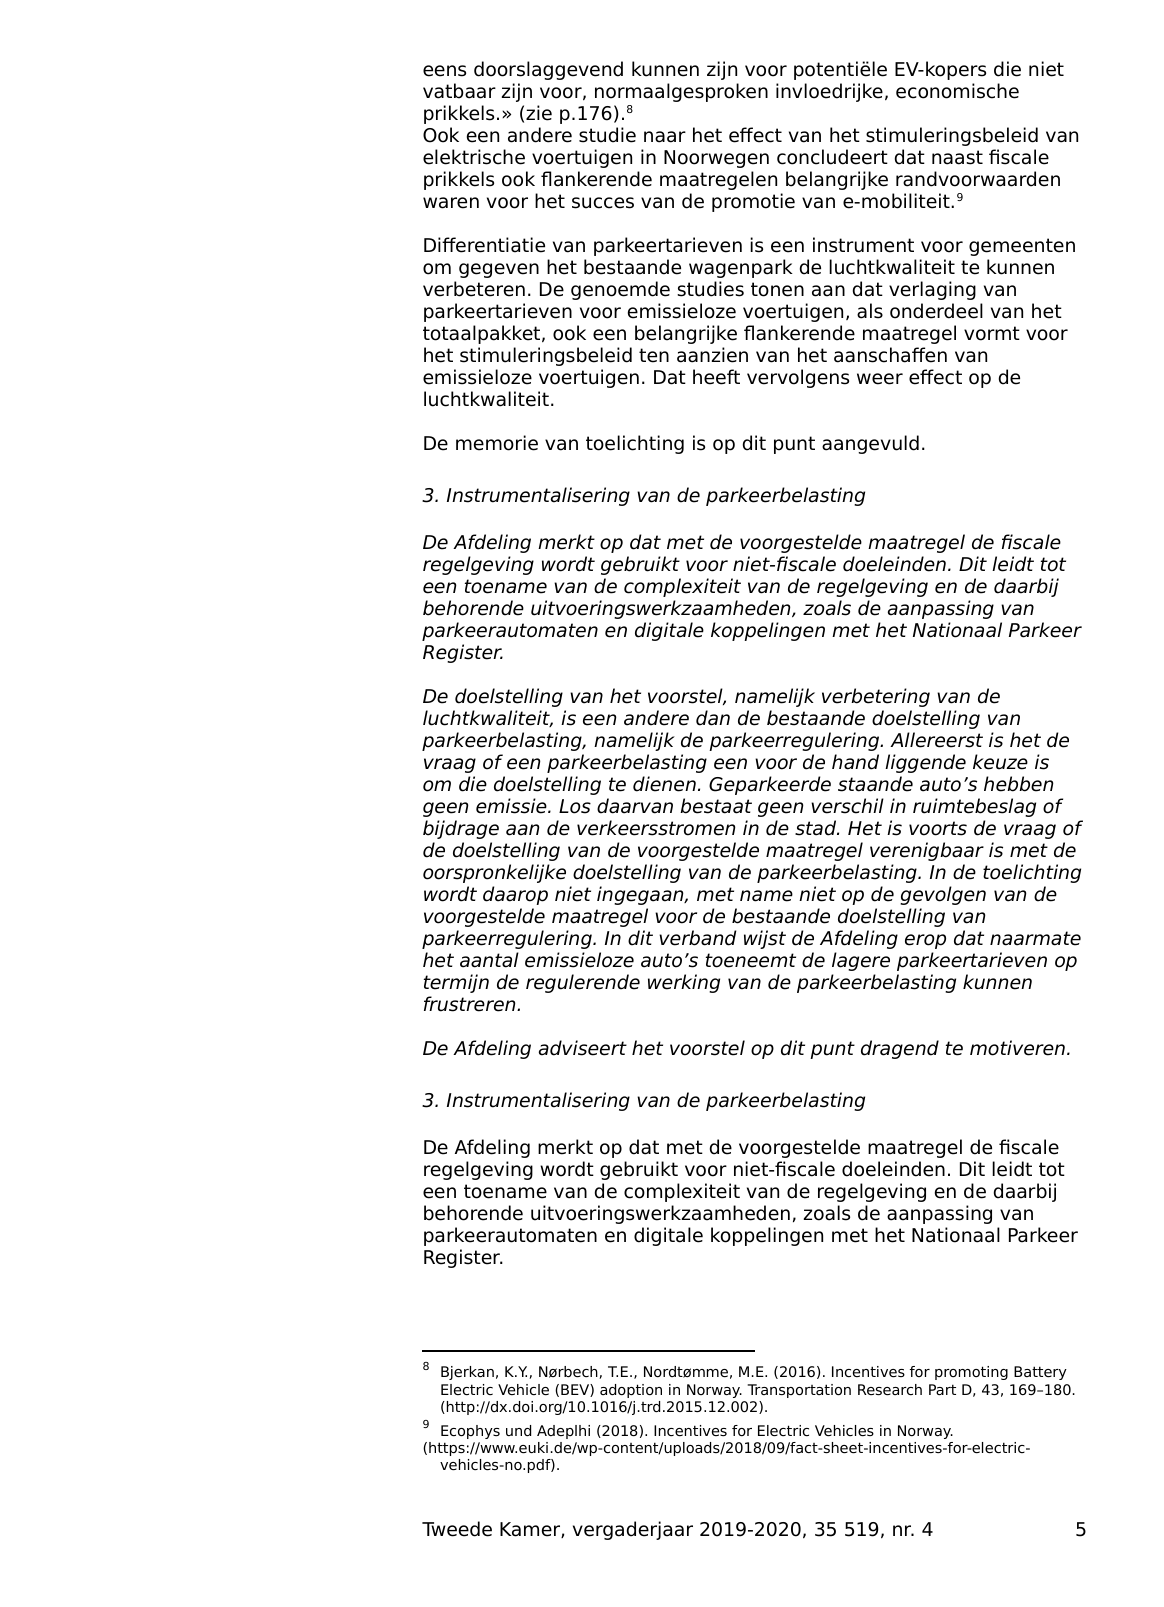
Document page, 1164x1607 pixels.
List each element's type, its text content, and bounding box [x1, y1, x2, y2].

text Bjerkan, K.Y., Nørbech, T.E., Nordtømme, M.E. (2016). Incentives for promoting Battery Electric Vehicle (BEV) adoption in Norway. Transportation Research Part D, 43, 169–180. (http://dx.doi.org/10.1016/j.trd.2015.12.002). [422, 1360, 1087, 1416]
text eens doorslaggevend kunnen zijn voor potentiële EV-kopers die niet vatbaar zijn voor, normaalgesproken invloedrijke, economische prikkels.» (zie p.176). [422, 59, 1087, 125]
text De Afdeling merkt op dat met de voorgestelde maatregel de fiscale regelgeving wordt gebruikt voor niet-fiscale doeleinden. Dit leidt tot een toename van de complexiteit van de regelgeving en de daarbij behorende uitvoeringswerkzaamheden, zoals de aanpassing van parkeerautomaten en digitale koppelingen met het Nationaal Parkeer Register. [422, 532, 1087, 664]
subtitle 3. Instrumentalisering van de parkeerbelasting [422, 485, 1087, 507]
text De doelstelling van het voorstel, namelijk verbetering van de luchtkwaliteit, is een andere dan de bestaande doelstelling van parkeerbelasting, namelijk de parkeerregulering. Allereerst is het de vraag of een parkeerbelasting een voor de hand liggende keuze is om die doelstelling te dienen. Geparkeerde staande auto’s hebben geen emissie. Los daarvan bestaat geen verschil in ruimtebeslag of bijdrage aan de verkeersstromen in de stad. Het is voorts de vraag of de doelstelling van de voorgestelde maatregel verenigbaar is met de oorspronkelijke doelstelling van de parkeerbelasting. In de toelichting wordt daarop niet ingegaan, met name niet op de gevolgen van de voorgestelde maatregel voor de bestaande doelstelling van parkeerregulering. In dit verband wijst de Afdeling erop dat naarmate het aantal emissieloze auto’s toeneemt de lagere parkeertarieven op termijn de regulerende werking van de parkeerbelasting kunnen frustreren. [422, 686, 1087, 1016]
text De memorie van toelichting is op dit punt aangevuld. [422, 433, 1087, 455]
text (https://www.euki.de/wp-content/uploads/2018/09/fact-sheet-incentives-for-electric-vehicles-no.pdf). [422, 1441, 1087, 1474]
text Ook een andere studie naar het effect van het stimuleringsbeleid van elektrische voertuigen in Noorwegen concludeert dat naast fiscale prikkels ook flankerende maatregelen belangrijke randvoorwaarden waren voor het succes van de promotie van e-mobiliteit. [422, 125, 1087, 213]
text Differentiatie van parkeertarieven is een instrument voor gemeenten om gegeven het bestaande wagenpark de luchtkwaliteit te kunnen verbeteren. De genoemde studies tonen aan dat verlaging van parkeertarieven voor emissieloze voertuigen, als onderdeel van het totaalpakket, ook een belangrijke flankerende maatregel vormt voor het stimuleringsbeleid ten aanzien van het aanschaffen van emissieloze voertuigen. Dat heeft vervolgens weer effect op de luchtkwaliteit. [422, 235, 1087, 411]
subtitle 3. Instrumentalisering van de parkeerbelasting [422, 1090, 1087, 1112]
text De Afdeling merkt op dat met de voorgestelde maatregel de fiscale regelgeving wordt gebruikt voor niet-fiscale doeleinden. Dit leidt tot een toename van de complexiteit van de regelgeving en de daarbij behorende uitvoeringswerkzaamheden, zoals de aanpassing van parkeerautomaten en digitale koppelingen met het Nationaal Parkeer Register. [422, 1137, 1087, 1269]
text Ecophys und Adeplhi (2018). Incentives for Electric Vehicles in Norway. [422, 1418, 1087, 1441]
text De Afdeling adviseert het voorstel op dit punt dragend te motiveren. [422, 1038, 1087, 1060]
